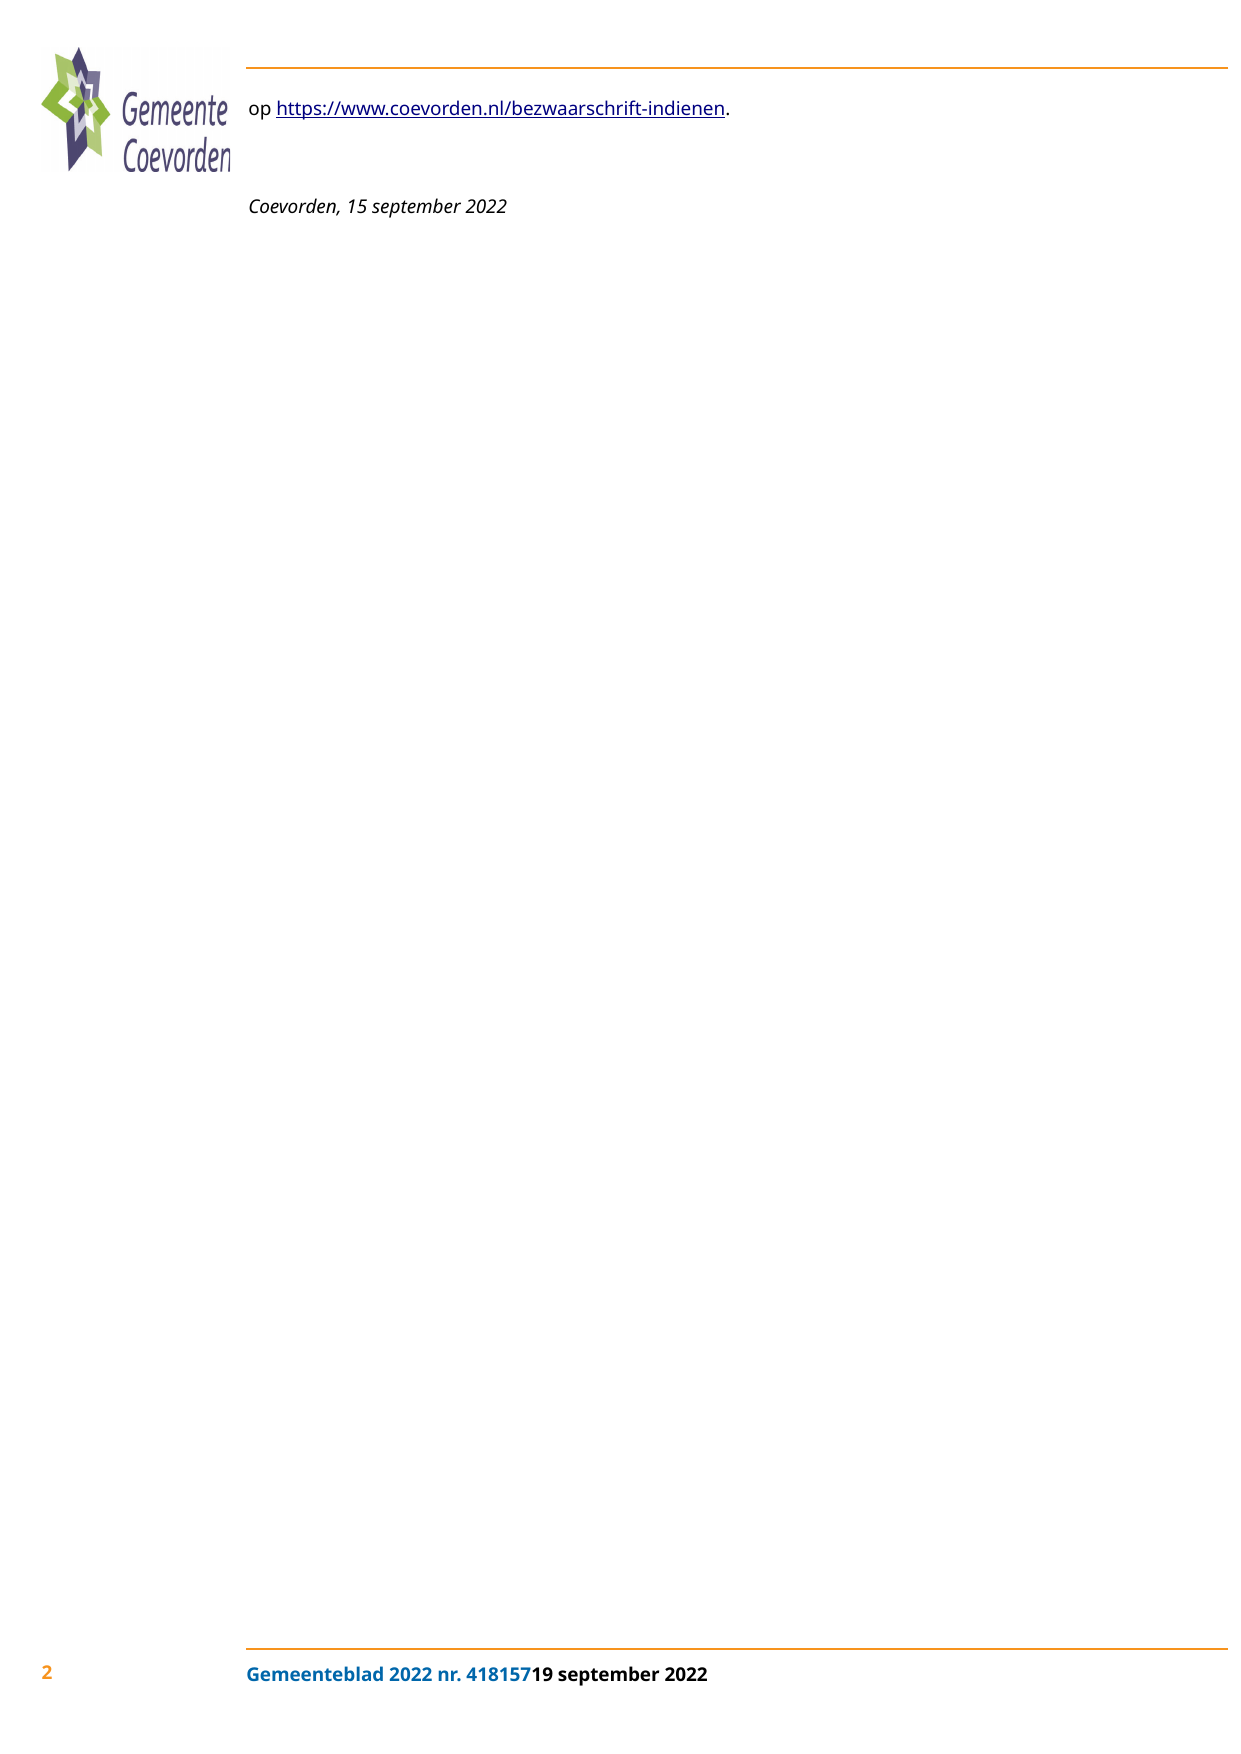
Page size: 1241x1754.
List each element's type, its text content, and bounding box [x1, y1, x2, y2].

text Coevorden, 15 september 2022 [248, 193, 1152, 219]
picture [41, 47, 231, 172]
text op https://www.coevorden.nl/bezwaarschrift-indienen. [248, 95, 1152, 121]
